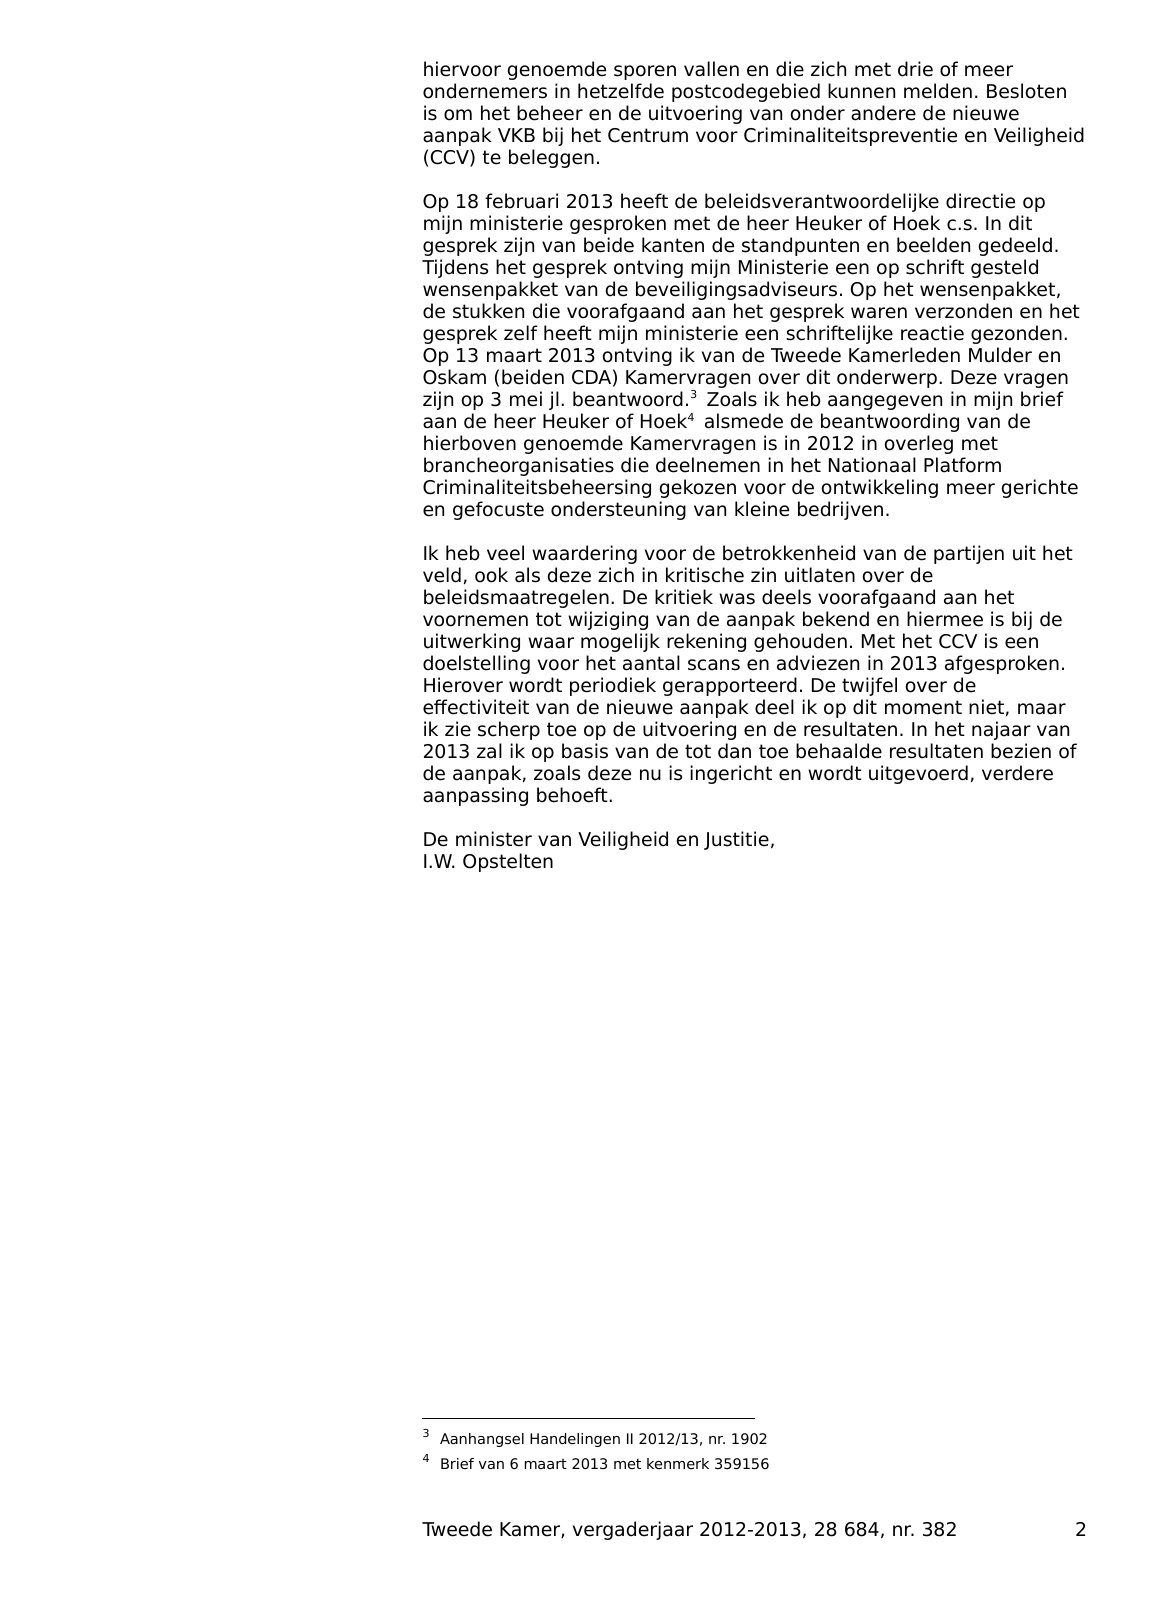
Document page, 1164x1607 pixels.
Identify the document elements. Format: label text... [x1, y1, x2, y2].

text hiervoor genoemde sporen vallen en die zich met drie of meer ondernemers in hetzelfde postcodegebied kunnen melden. Besloten is om het beheer en de uitvoering van onder andere de nieuwe aanpak VKB bij het Centrum voor Criminaliteitspreventie en Veiligheid (CCV) te beleggen. [422, 59, 1087, 169]
text Ik heb veel waardering voor de betrokkenheid van de partijen uit het veld, ook als deze zich in kritische zin uitlaten over de beleidsmaatregelen. De kritiek was deels voorafgaand aan het voornemen tot wijziging van de aanpak bekend en hiermee is bij de uitwerking waar mogelijk rekening gehouden. Met het CCV is een doelstelling voor het aantal scans en adviezen in 2013 afgesproken. Hierover wordt periodiek gerapporteerd. De twijfel over de effectiviteit van de nieuwe aanpak deel ik op dit moment niet, maar ik zie scherp toe op de uitvoering en de resultaten. In het najaar van 2013 zal ik op basis van de tot dan toe behaalde resultaten bezien of de aanpak, zoals deze nu is ingericht en wordt uitgevoerd, verdere aanpassing behoeft. [422, 543, 1087, 807]
text De minister van Veiligheid en Justitie, [422, 829, 1087, 851]
text I.W. Opstelten [422, 851, 1087, 873]
text Op 18 februari 2013 heeft de beleidsverantwoordelijke directie op mijn ministerie gesproken met de heer Heuker of Hoek c.s. In dit gesprek zijn van beide kanten de standpunten en beelden gedeeld. Tijdens het gesprek ontving mijn Ministerie een op schrift gesteld wensenpakket van de beveiligingsadviseurs. Op het wensenpakket, de stukken die voorafgaand aan het gesprek waren verzonden en het gesprek zelf heeft mijn ministerie een schriftelijke reactie gezonden. Op 13 maart 2013 ontving ik van de Tweede Kamerleden Mulder en Oskam (beiden CDA) Kamervragen over dit onderwerp. Deze vragen zijn op 3 mei jl. beantwoord. Zoals ik heb aangegeven in mijn brief aan de heer Heuker of Hoek alsmede de beantwoording van de hierboven genoemde Kamervragen is in 2012 in overleg met brancheorganisaties die deelnemen in het Nationaal Platform Criminaliteitsbeheersing gekozen voor de ontwikkeling meer gerichte en gefocuste ondersteuning van kleine bedrijven. [422, 191, 1087, 521]
text Brief van 6 maart 2013 met kenmerk 359156 [422, 1452, 1087, 1474]
text Aanhangsel Handelingen II 2012/13, nr. 1902 [422, 1427, 1087, 1449]
